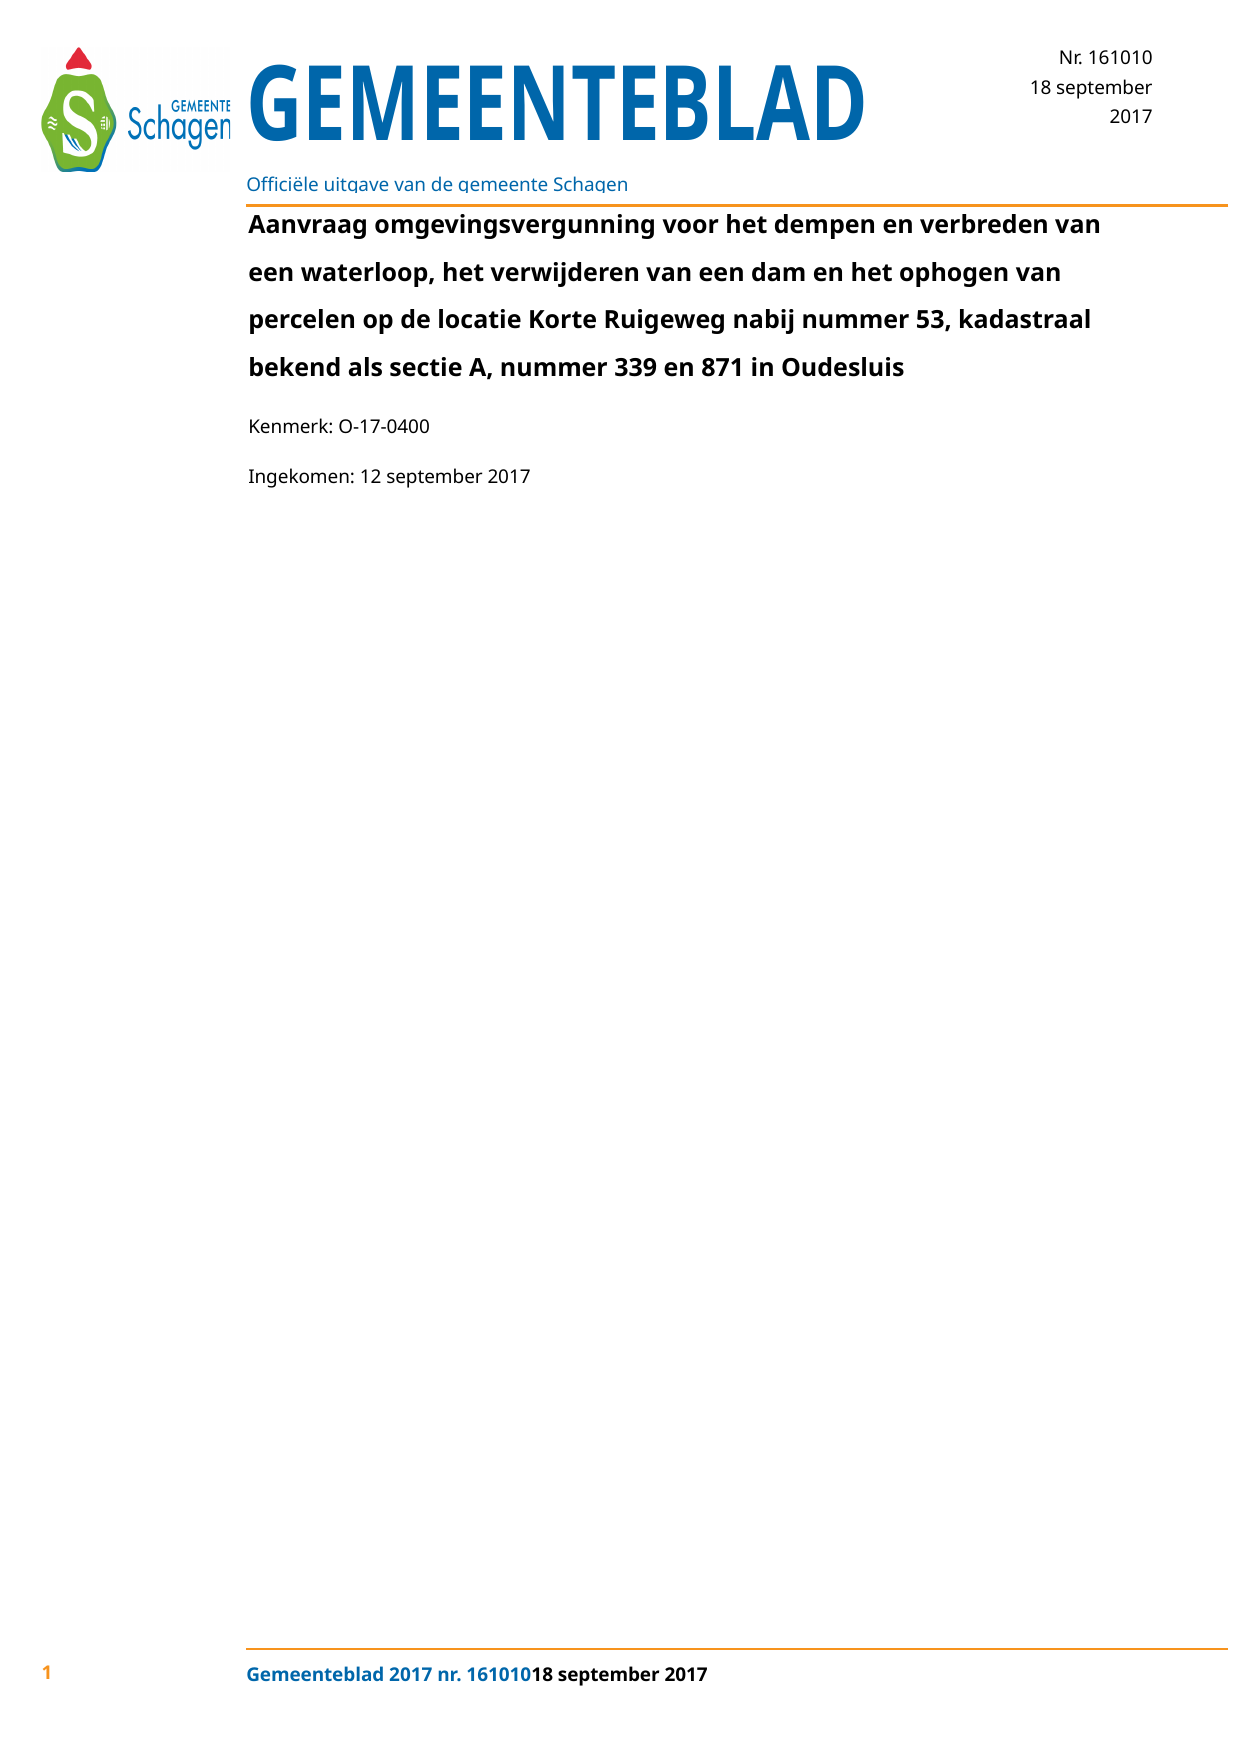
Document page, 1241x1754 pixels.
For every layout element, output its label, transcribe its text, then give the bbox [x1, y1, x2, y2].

text Kenmerk: O-17-0400 [248, 413, 1152, 439]
text Aanvraag omgevingsvergunning voor het dempen en verbreden van een waterloop, het verwijderen van een dam en het ophogen van percelen op de locatie Korte Ruigeweg nabij nummer 53, kadastraal bekend als sectie A, nummer 339 en 871 in Oudesluis [248, 207, 1152, 384]
picture [41, 47, 231, 172]
text Ingekomen: 12 september 2017 [248, 463, 1152, 489]
